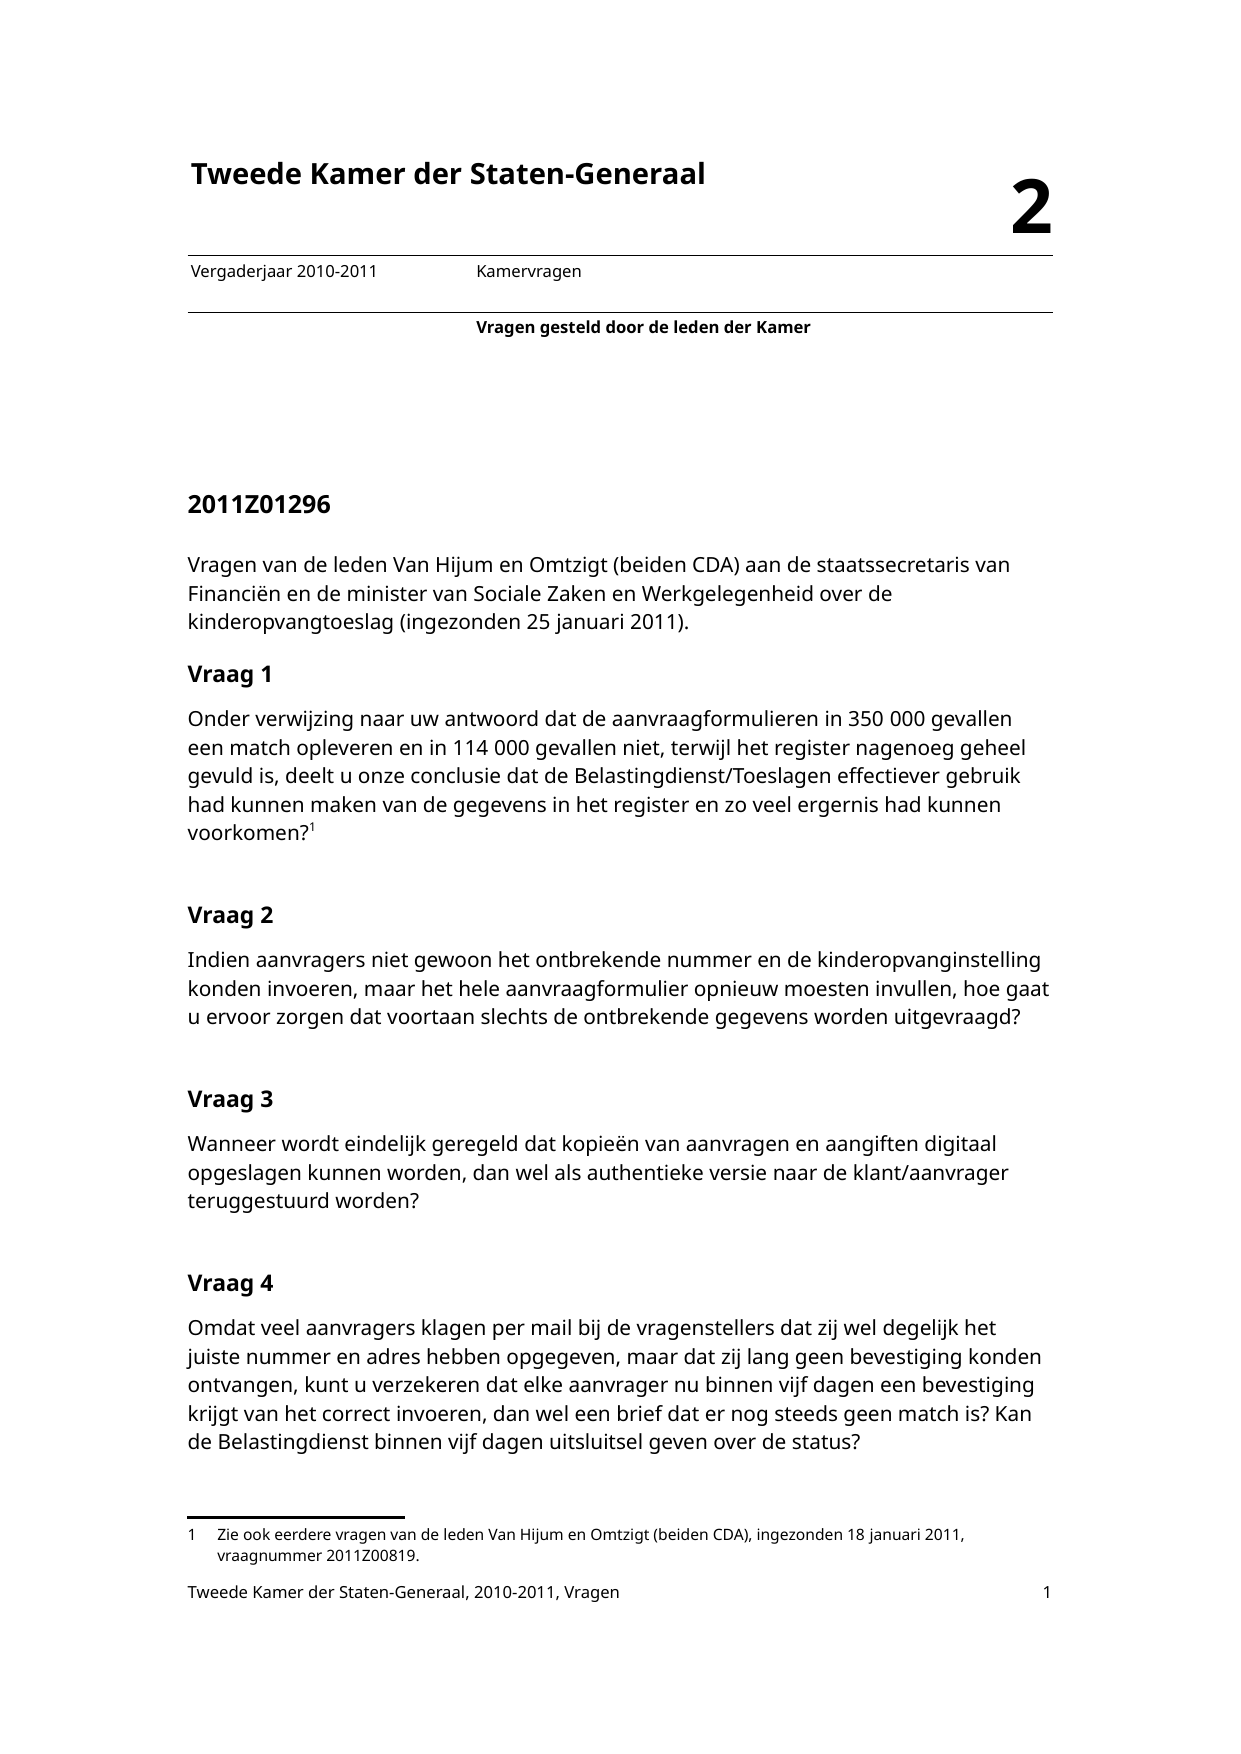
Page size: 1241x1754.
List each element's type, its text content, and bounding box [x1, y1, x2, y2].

subtitle Vraag 1 [187, 658, 1053, 689]
text Vragen van de leden Van Hijum en Omtzigt (beiden CDA) aan de staatssecretaris van Financiën en de minister van Sociale Zaken en Werkgelegenheid over de kinderopvangtoeslag (ingezonden 25 januari 2011). [187, 550, 1053, 636]
text Indien aanvragers niet gewoon het ontbrekende nummer en de kinderopvanginstelling konden invoeren, maar het hele aanvraagformulier opnieuw moesten invullen, hoe gaat u ervoor zorgen dat voortaan slechts de ontbrekende gegevens worden uitgevraagd? [187, 945, 1053, 1031]
text Zie ook eerdere vragen van de leden Van Hijum en Omtzigt (beiden CDA), ingezonden 18 januari 2011, vraagnummer 2011Z00819. [187, 1509, 1053, 1566]
subtitle Vraag 2 [187, 899, 1053, 930]
text Onder verwijzing naar uw antwoord dat de aanvraagformulieren in 350 000 gevallen een match opleveren en in 114 000 gevallen niet, terwijl het register nagenoeg geheel gevuld is, deelt u onze conclusie dat de Belastingdienst/Toeslagen effectiever gebruik had kunnen maken van de gegevens in het register en zo veel ergernis had kunnen voorkomen? [187, 704, 1053, 847]
table_cell Kamervragen [473, 256, 1053, 312]
subtitle Vraag 4 [187, 1267, 1053, 1298]
table_header Tweede Kamer der Staten-Generaal [188, 150, 879, 255]
table_cell [188, 313, 473, 339]
table_cell Vergaderjaar 2010-2011 [188, 256, 473, 312]
table_cell Vragen gesteld door de leden der Kamer [473, 313, 1053, 339]
text Wanneer wordt eindelijk geregeld dat kopieën van aanvragen en aangiften digitaal opgeslagen kunnen worden, dan wel als authentieke versie naar de klant/aanvrager teruggestuurd worden? [187, 1129, 1053, 1215]
text Omdat veel aanvragers klagen per mail bij de vragenstellers dat zij wel degelijk het juiste nummer en adres hebben opgegeven, maar dat zij lang geen bevestiging konden ontvangen, kunt u verzekeren dat elke aanvrager nu binnen vijf dagen een bevestiging krijgt van het correct invoeren, dan wel een brief dat er nog steeds geen match is? Kan de Belastingdienst binnen vijf dagen uitsluitsel geven over de status? [187, 1313, 1053, 1456]
table_header 2 [880, 150, 1053, 255]
text 2011Z01296 [187, 487, 1053, 521]
subtitle Vraag 3 [187, 1083, 1053, 1114]
